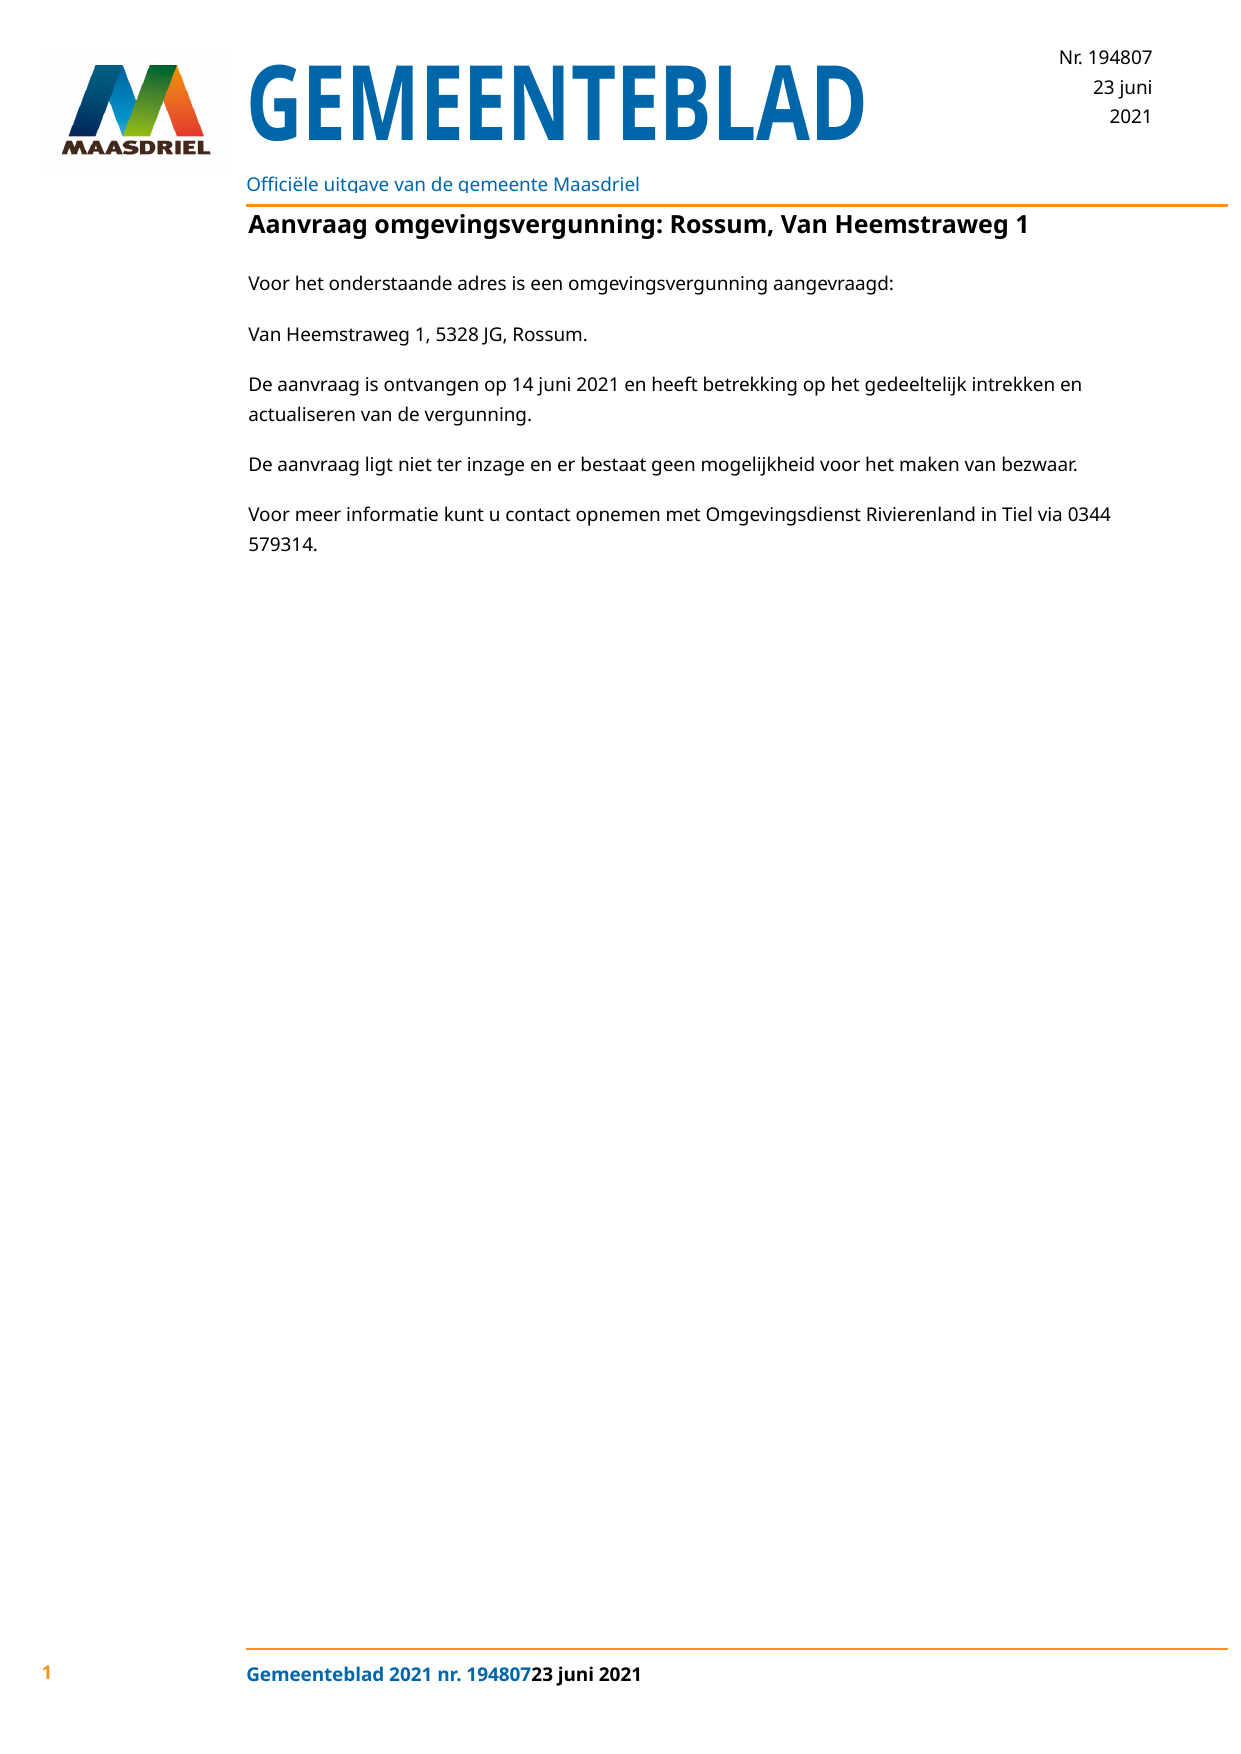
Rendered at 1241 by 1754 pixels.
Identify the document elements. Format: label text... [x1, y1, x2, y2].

picture [41, 47, 231, 172]
text Van Heemstraweg 1, 5328 JG, Rossum. [248, 321, 1152, 346]
text Voor het onderstaande adres is een omgevingsvergunning aangevraagd: [248, 270, 1152, 296]
text Voor meer informatie kunt u contact opnemen met Omgevingsdienst Rivierenland in Tiel via 0344 579314. [248, 502, 1152, 557]
text De aanvraag is ontvangen op 14 juni 2021 en heeft betrekking op het gedeeltelijk intrekken en actualiseren van de vergunning. [248, 371, 1152, 426]
text De aanvraag ligt niet ter inzage en er bestaat geen mogelijkheid voor het maken van bezwaar. [248, 451, 1152, 477]
text Aanvraag omgevingsvergunning: Rossum, Van Heemstraweg 1 [248, 207, 1152, 241]
